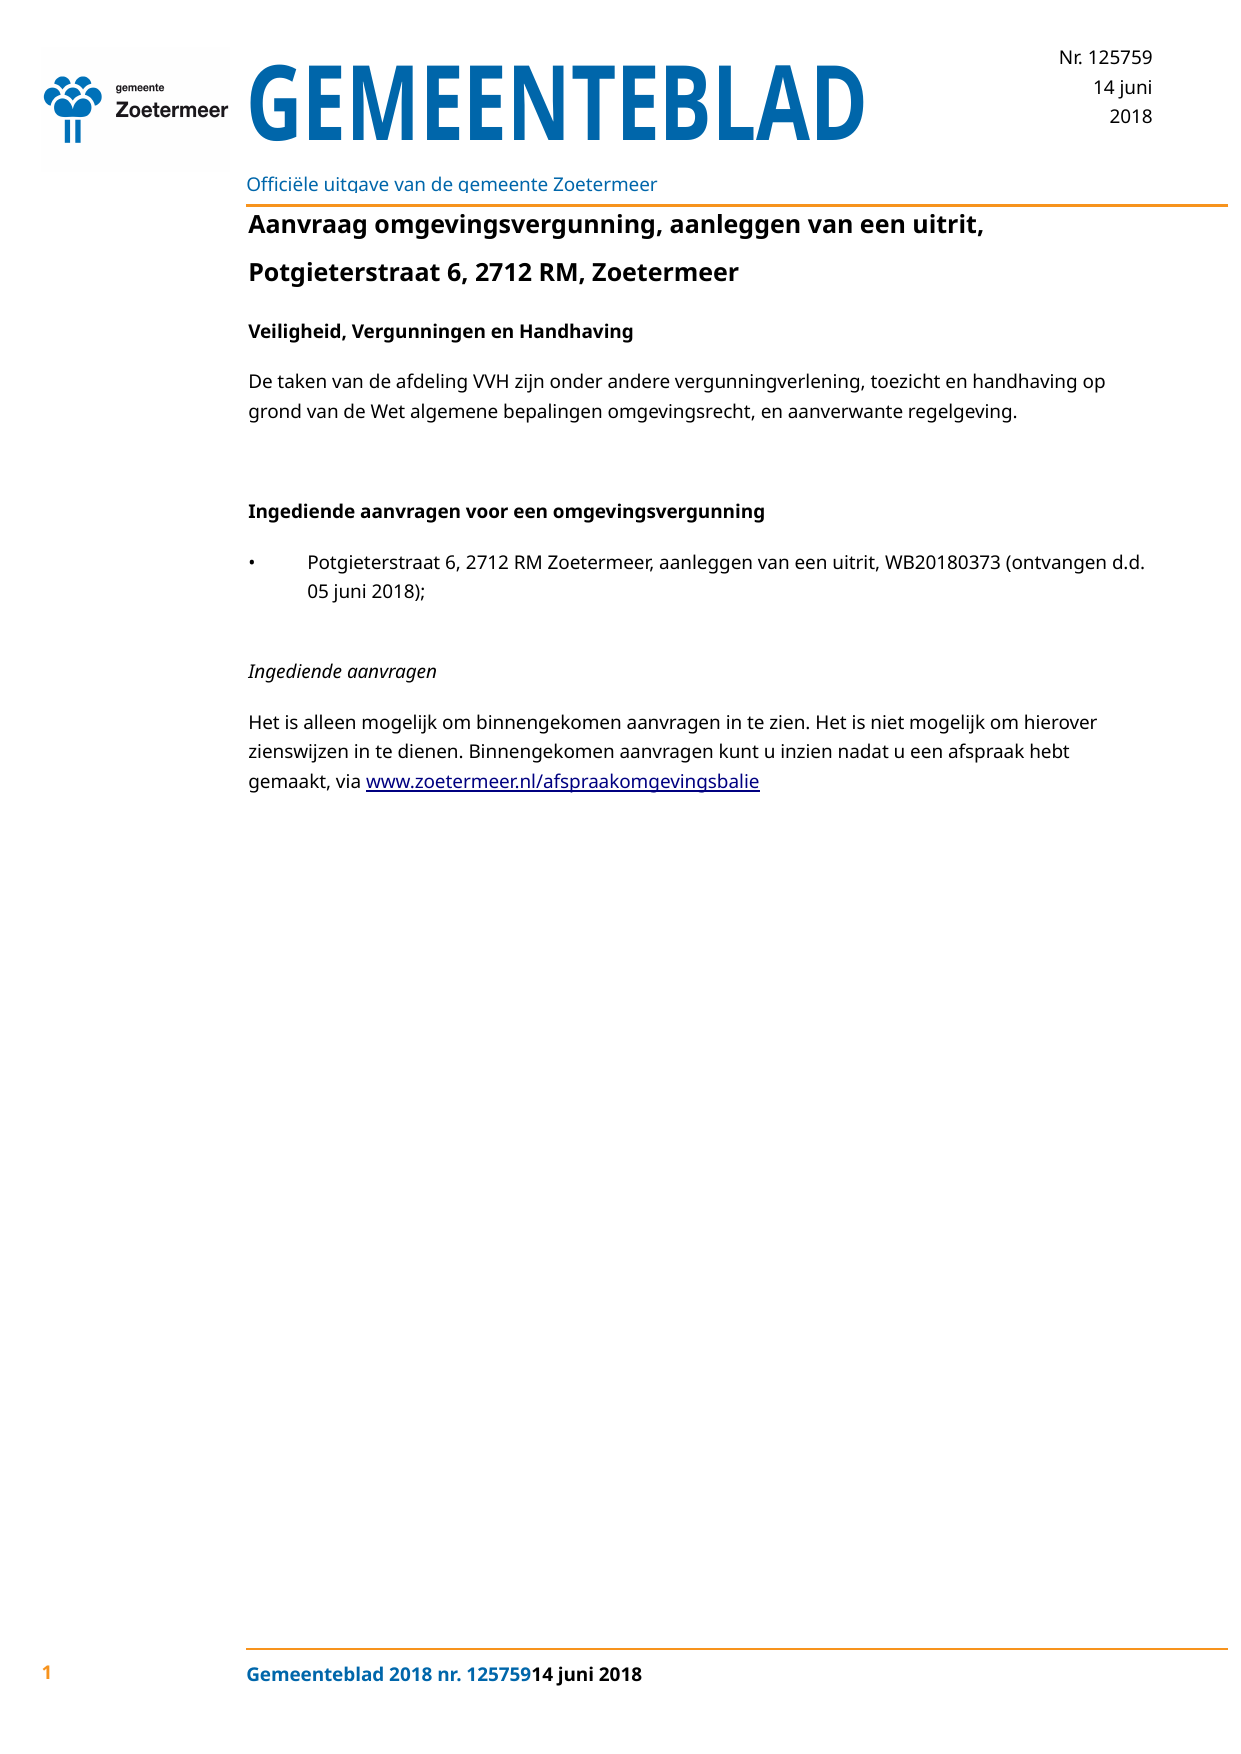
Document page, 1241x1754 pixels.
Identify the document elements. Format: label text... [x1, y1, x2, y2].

text Veiligheid, Vergunningen en Handhaving [248, 318, 1152, 344]
text Ingediende aanvragen [248, 659, 1152, 684]
text Ingediende aanvragen voor een omgevingsvergunning [248, 499, 1152, 524]
picture [41, 47, 231, 172]
list Potgieterstraat 6, 2712 RM Zoetermeer, aanleggen van een uitrit, WB20180373 (ontvangen d.d. 05 juni 2018); [248, 549, 1152, 604]
text De taken van de afdeling VVH zijn onder andere vergunningverlening, toezicht en handhaving op grond van de Wet algemene bepalingen omgevingsrecht, en aanverwante regelgeving. [248, 368, 1152, 424]
text Aanvraag omgevingsvergunning, aanleggen van een uitrit, Potgieterstraat 6, 2712 RM, Zoetermeer [248, 207, 1152, 288]
text Het is alleen mogelijk om binnengekomen aanvragen in te zien. Het is niet mogelijk om hierover zienswijzen in te dienen. Binnengekomen aanvragen kunt u inzien nadat u een afspraak hebt gemaakt, via www.zoetermeer.nl/afspraakomgevingsbalie [248, 709, 1152, 794]
